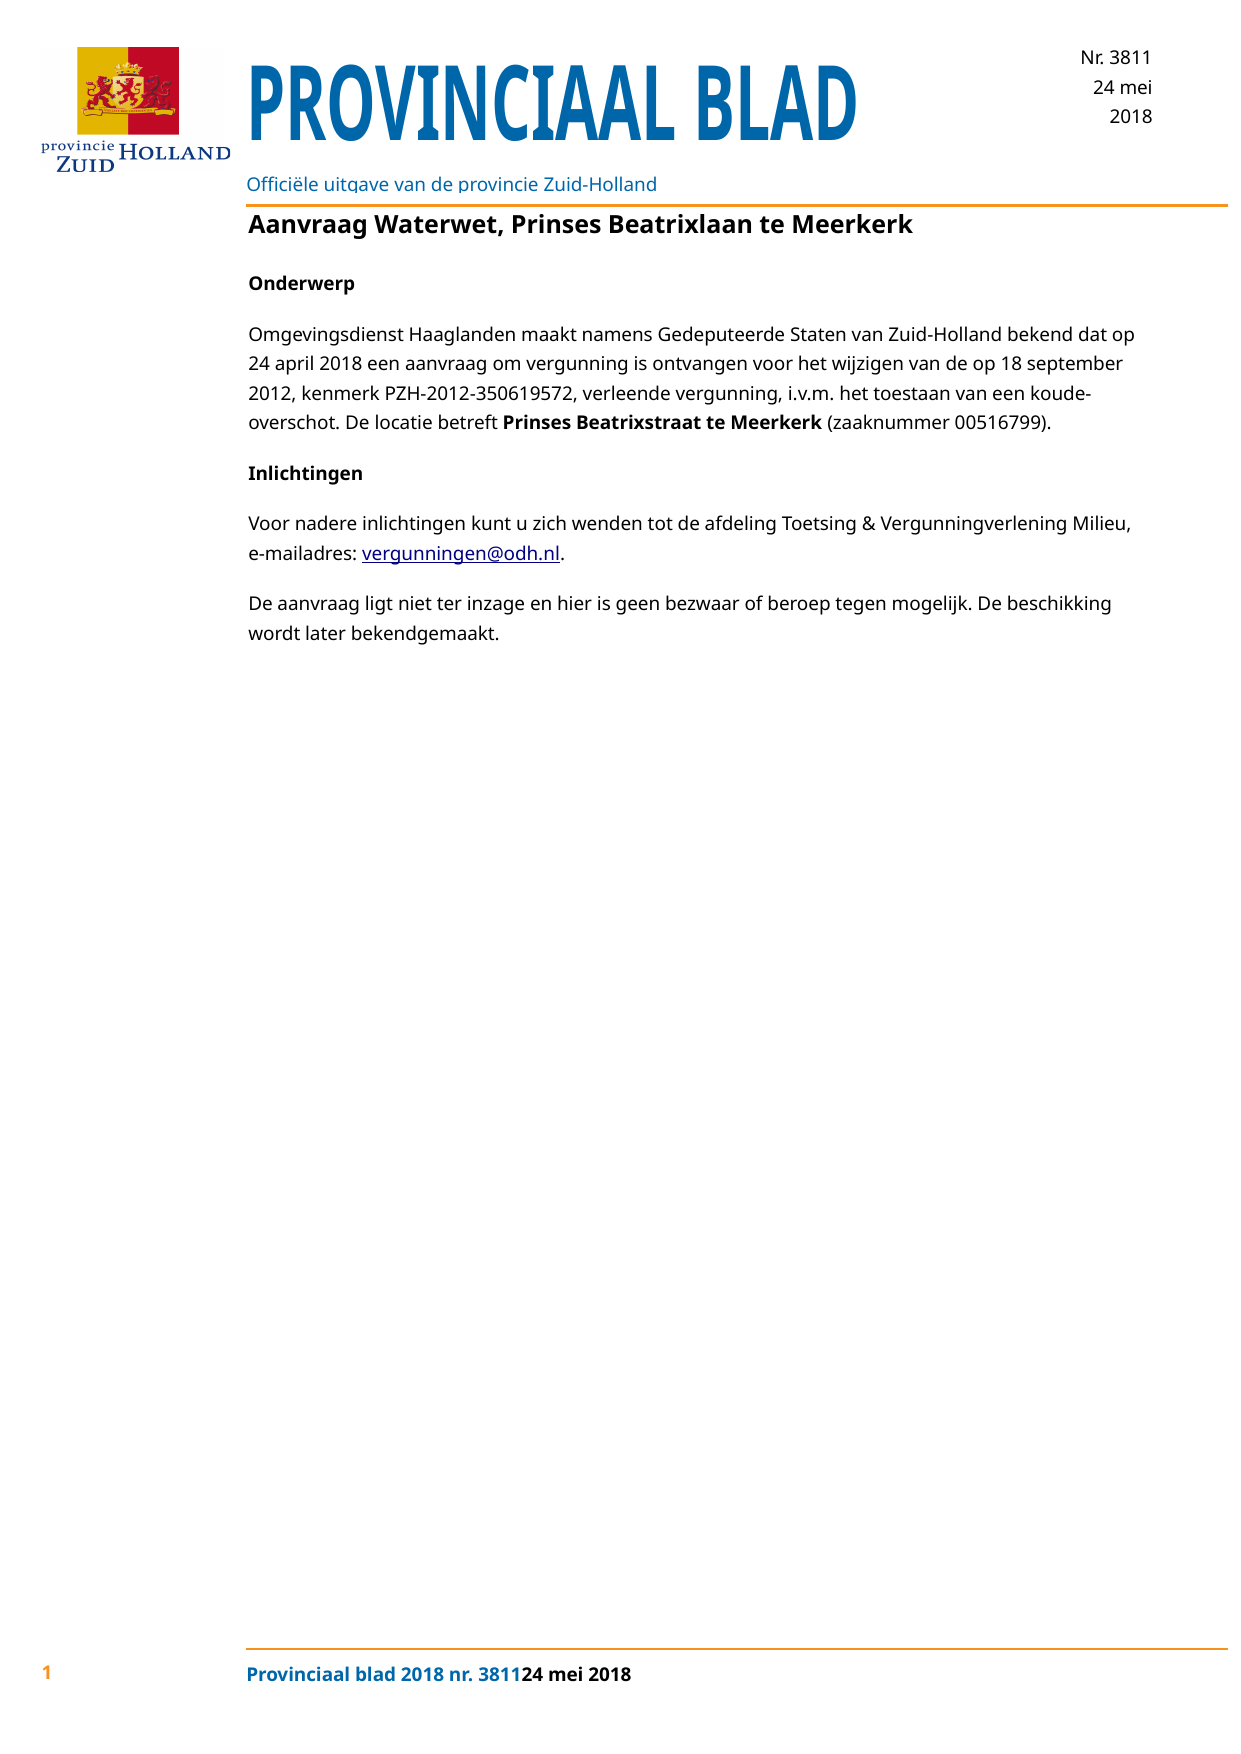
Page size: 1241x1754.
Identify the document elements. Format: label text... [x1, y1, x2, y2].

text Aanvraag Waterwet, Prinses Beatrixlaan te Meerkerk [248, 207, 1152, 241]
text De aanvraag ligt niet ter inzage en hier is geen bezwaar of beroep tegen mogelijk. De beschikking wordt later bekendgemaakt. [248, 590, 1152, 646]
picture [41, 47, 231, 172]
text Voor nadere inlichtingen kunt u zich wenden tot de afdeling Toetsing & Vergunningverlening Milieu, e-mailadres: vergunningen@odh.nl. [248, 510, 1152, 566]
text Onderwerp [248, 270, 1152, 296]
text Omgevingsdienst Haaglanden maakt namens Gedeputeerde Staten van Zuid-Holland bekend dat op 24 april 2018 een aanvraag om vergunning is ontvangen voor het wijzigen van de op 18 september 2012, kenmerk PZH-2012-350619572, verleende vergunning, i.v.m. het toestaan van een koude-overschot. De locatie betreft Prinses Beatrixstraat te Meerkerk (zaaknummer 00516799). [248, 321, 1152, 435]
text Inlichtingen [248, 460, 1152, 486]
